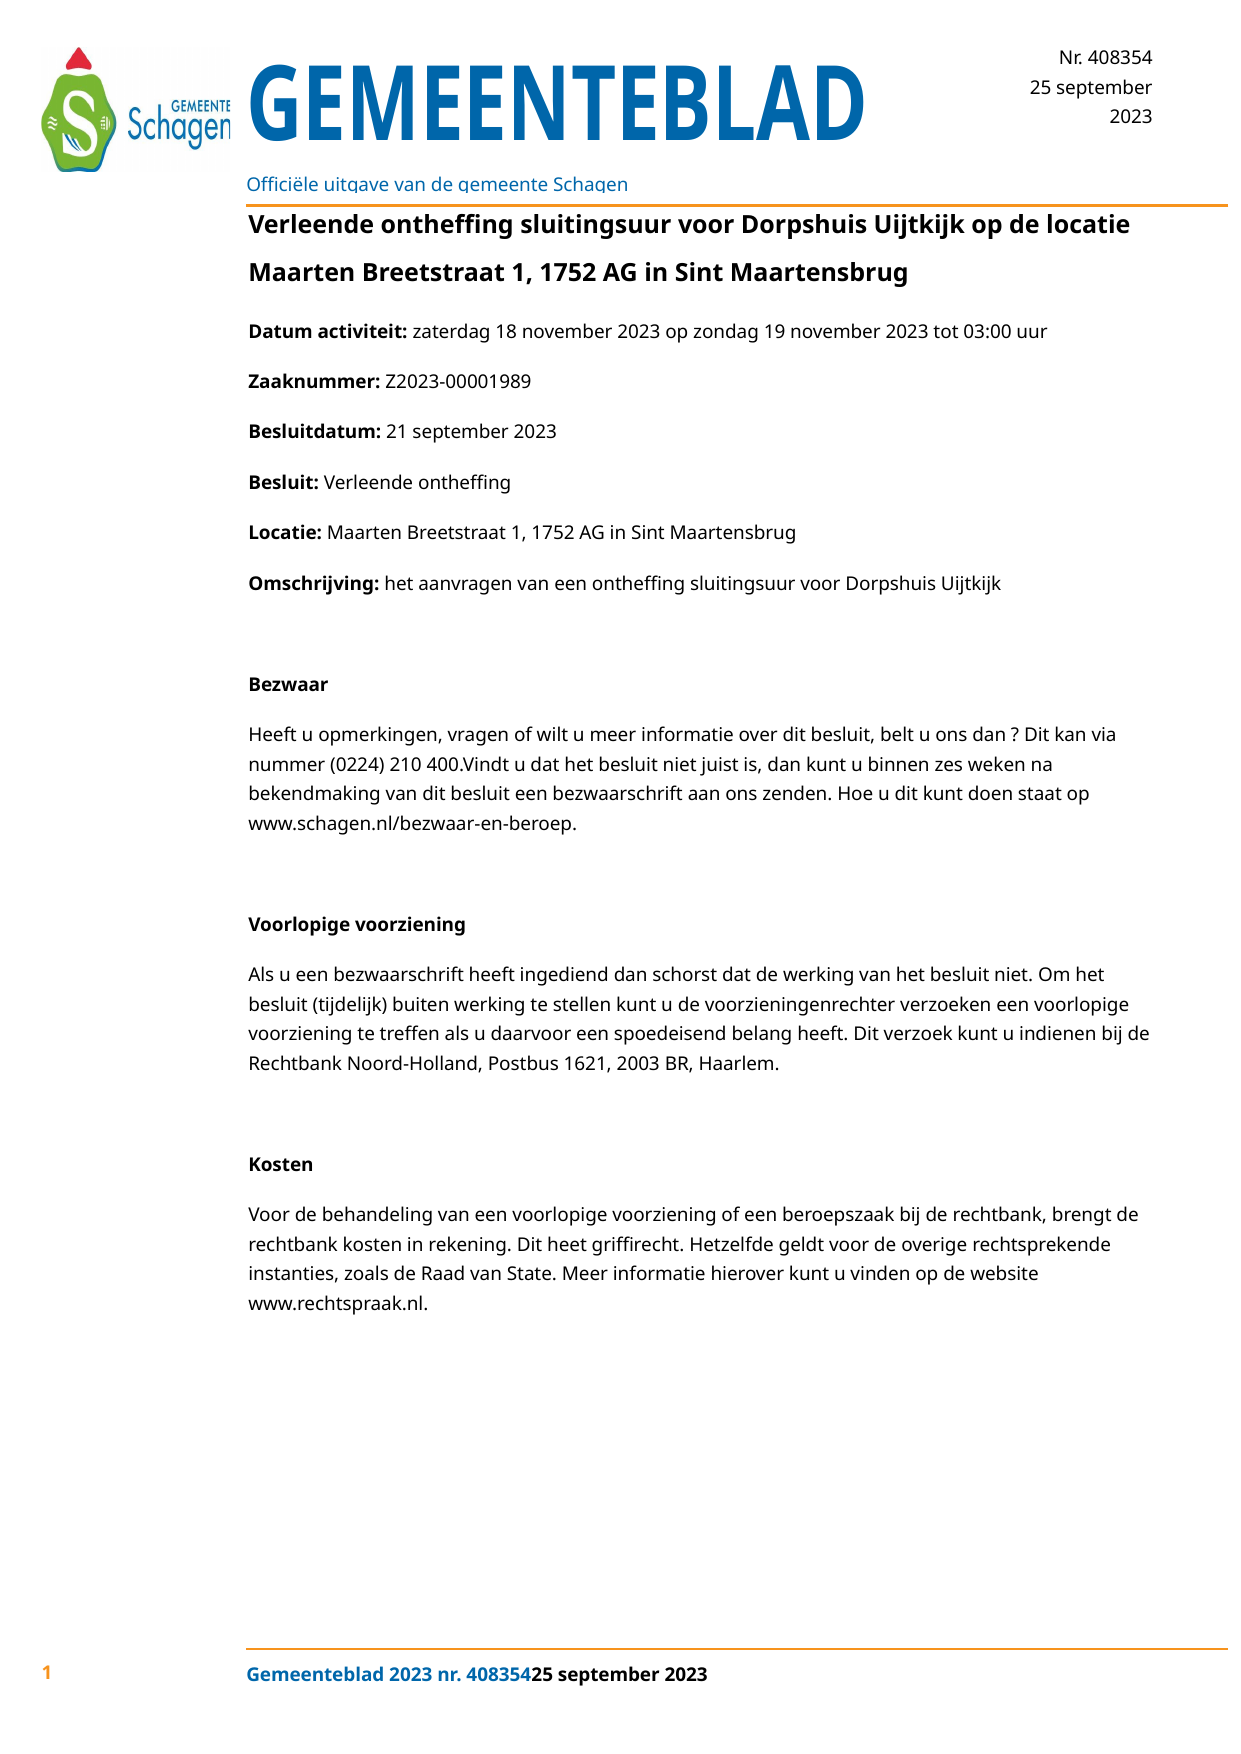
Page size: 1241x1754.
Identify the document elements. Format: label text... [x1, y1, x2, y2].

text Zaaknummer: Z2023-00001989 [248, 368, 1152, 394]
text Als u een bezwaarschrift heeft ingediend dan schorst dat de werking van het besluit niet. Om het besluit (tijdelijk) buiten werking te stellen kunt u de voorzieningenrechter verzoeken een voorlopige voorziening te treffen als u daarvoor een spoedeisend belang heeft. Dit verzoek kunt u indienen bij de Rechtbank Noord-Holland, Postbus 1621, 2003 BR, Haarlem. [248, 961, 1152, 1076]
text Besluit: Verleende ontheffing [248, 469, 1152, 495]
text Voor de behandeling van een voorlopige voorziening of een beroepszaak bij de rechtbank, brengt de rechtbank kosten in rekening. Dit heet griffirecht. Hetzelfde geldt voor de overige rechtsprekende instanties, zoals de Raad van State. Meer informatie hierover kunt u vinden op de website www.rechtspraak.nl. [248, 1201, 1152, 1316]
text Kosten [248, 1151, 1152, 1177]
text Voorlopige voorziening [248, 911, 1152, 937]
text Omschrijving: het aanvragen van een ontheffing sluitingsuur voor Dorpshuis Uijtkijk [248, 570, 1152, 596]
text Datum activiteit: zaterdag 18 november 2023 op zondag 19 november 2023 tot 03:00 uur [248, 318, 1152, 344]
text Besluitdatum: 21 september 2023 [248, 419, 1152, 444]
text Locatie: Maarten Breetstraat 1, 1752 AG in Sint Maartensbrug [248, 519, 1152, 545]
picture [41, 47, 231, 172]
text Heeft u opmerkingen, vragen of wilt u meer informatie over dit besluit, belt u ons dan ? Dit kan via nummer (0224) 210 400.Vindt u dat het besluit niet juist is, dan kunt u binnen zes weken na bekendmaking van dit besluit een bezwaarschrift aan ons zenden. Hoe u dit kunt doen staat op www.schagen.nl/bezwaar-en-beroep. [248, 721, 1152, 836]
text Verleende ontheffing sluitingsuur voor Dorpshuis Uijtkijk op de locatie Maarten Breetstraat 1, 1752 AG in Sint Maartensbrug [248, 207, 1152, 288]
text Bezwaar [248, 671, 1152, 697]
